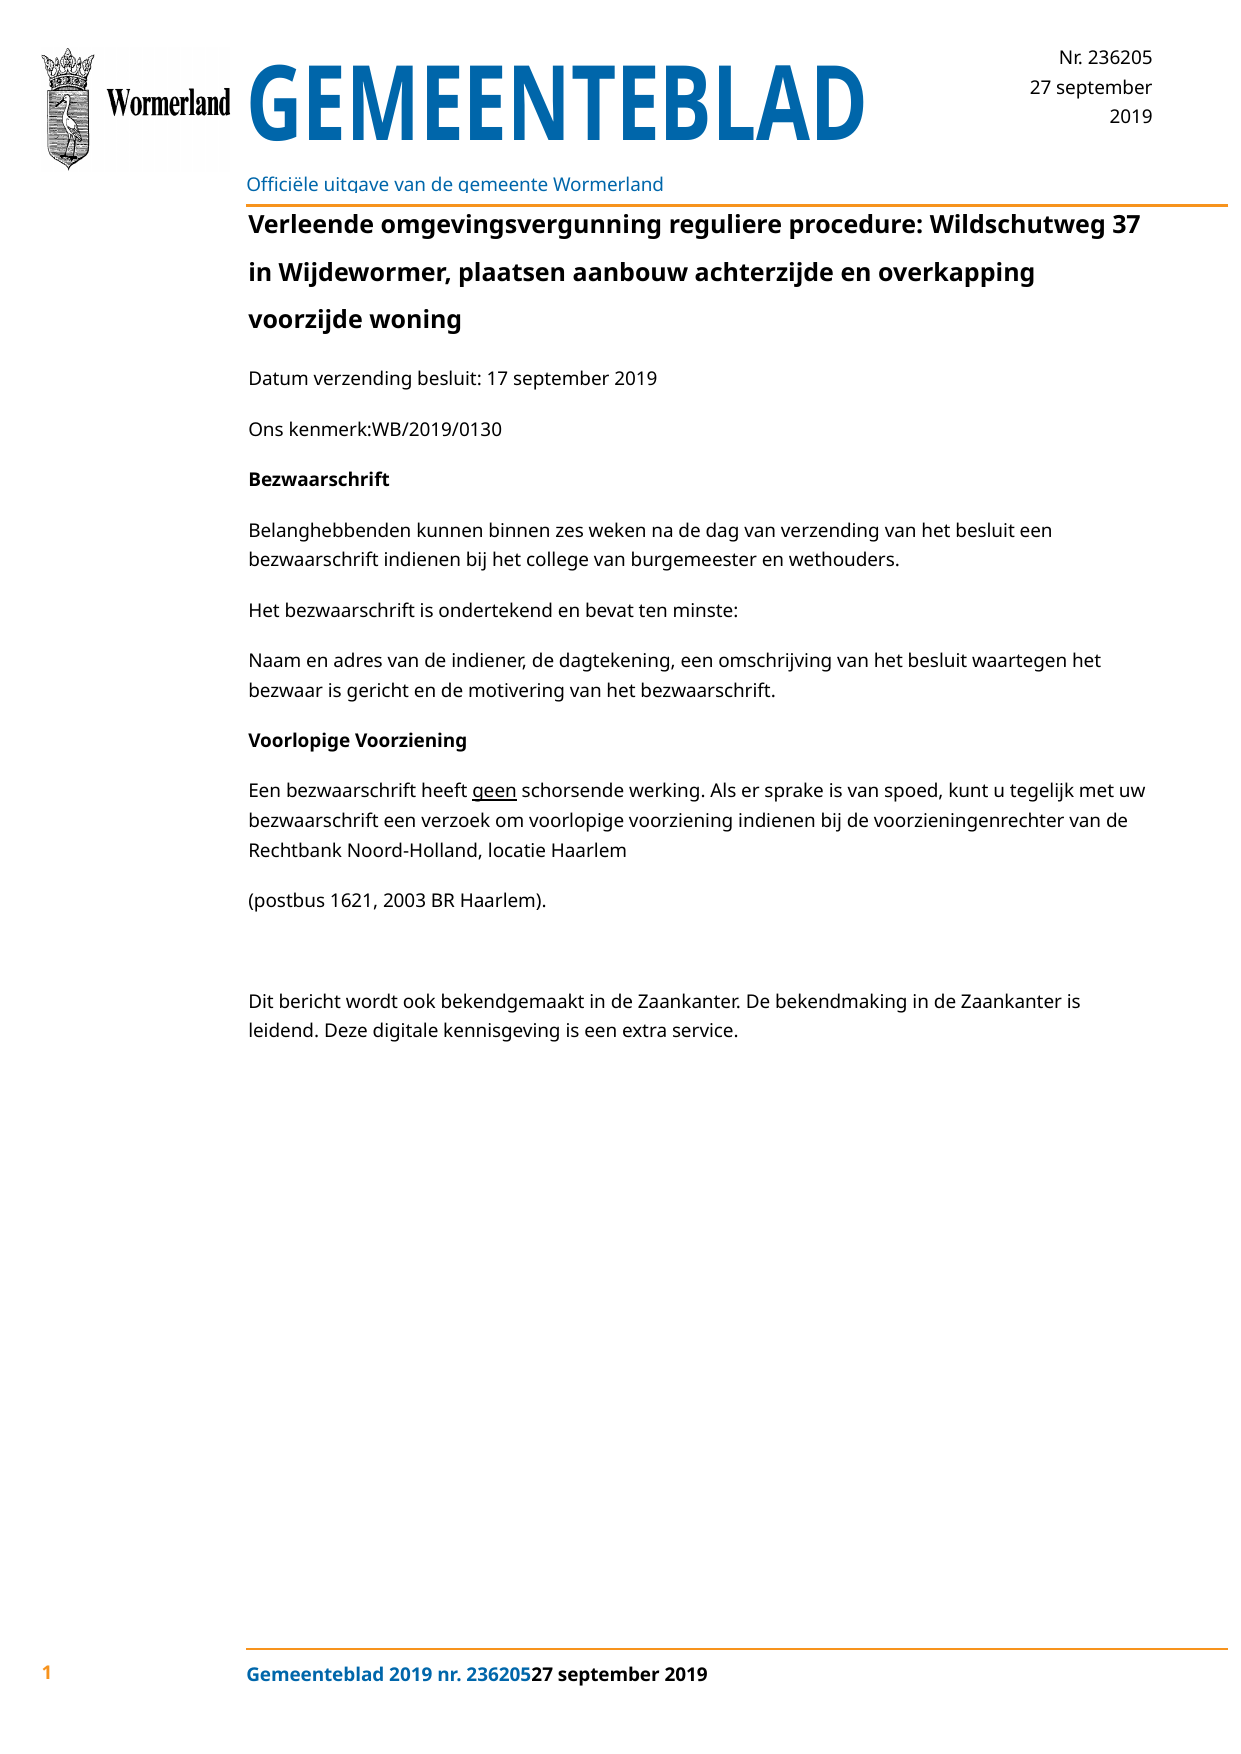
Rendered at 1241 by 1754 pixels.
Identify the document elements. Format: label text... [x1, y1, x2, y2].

text Belanghebbenden kunnen binnen zes weken na de dag van verzending van het besluit een bezwaarschrift indienen bij het college van burgemeester en wethouders. [248, 517, 1152, 572]
text Bezwaarschrift [248, 466, 1152, 492]
text Ons kenmerk:WB/2019/0130 [248, 416, 1152, 442]
text Voorlopige Voorziening [248, 727, 1152, 753]
text Naam en adres van de indiener, de dagtekening, een omschrijving van het besluit waartegen het bezwaar is gericht en de motivering van het bezwaarschrift. [248, 647, 1152, 702]
text Dit bericht wordt ook bekendgemaakt in de Zaankanter. De bekendmaking in de Zaankanter is leidend. Deze digitale kennisgeving is een extra service. [248, 988, 1152, 1043]
text Verleende omgevingsvergunning reguliere procedure: Wildschutweg 37 in Wijdewormer, plaatsen aanbouw achterzijde en overkapping voorzijde woning [248, 207, 1152, 336]
text Een bezwaarschrift heeft geen schorsende werking. Als er sprake is van spoed, kunt u tegelijk met uw bezwaarschrift een verzoek om voorlopige voorziening indienen bij de voorzieningenrechter van de Rechtbank Noord-Holland, locatie Haarlem [248, 778, 1152, 862]
text Datum verzending besluit: 17 september 2019 [248, 366, 1152, 391]
text Het bezwaarschrift is ondertekend en bevat ten minste: [248, 597, 1152, 622]
picture [41, 47, 231, 172]
text (postbus 1621, 2003 BR Haarlem). [248, 887, 1152, 913]
